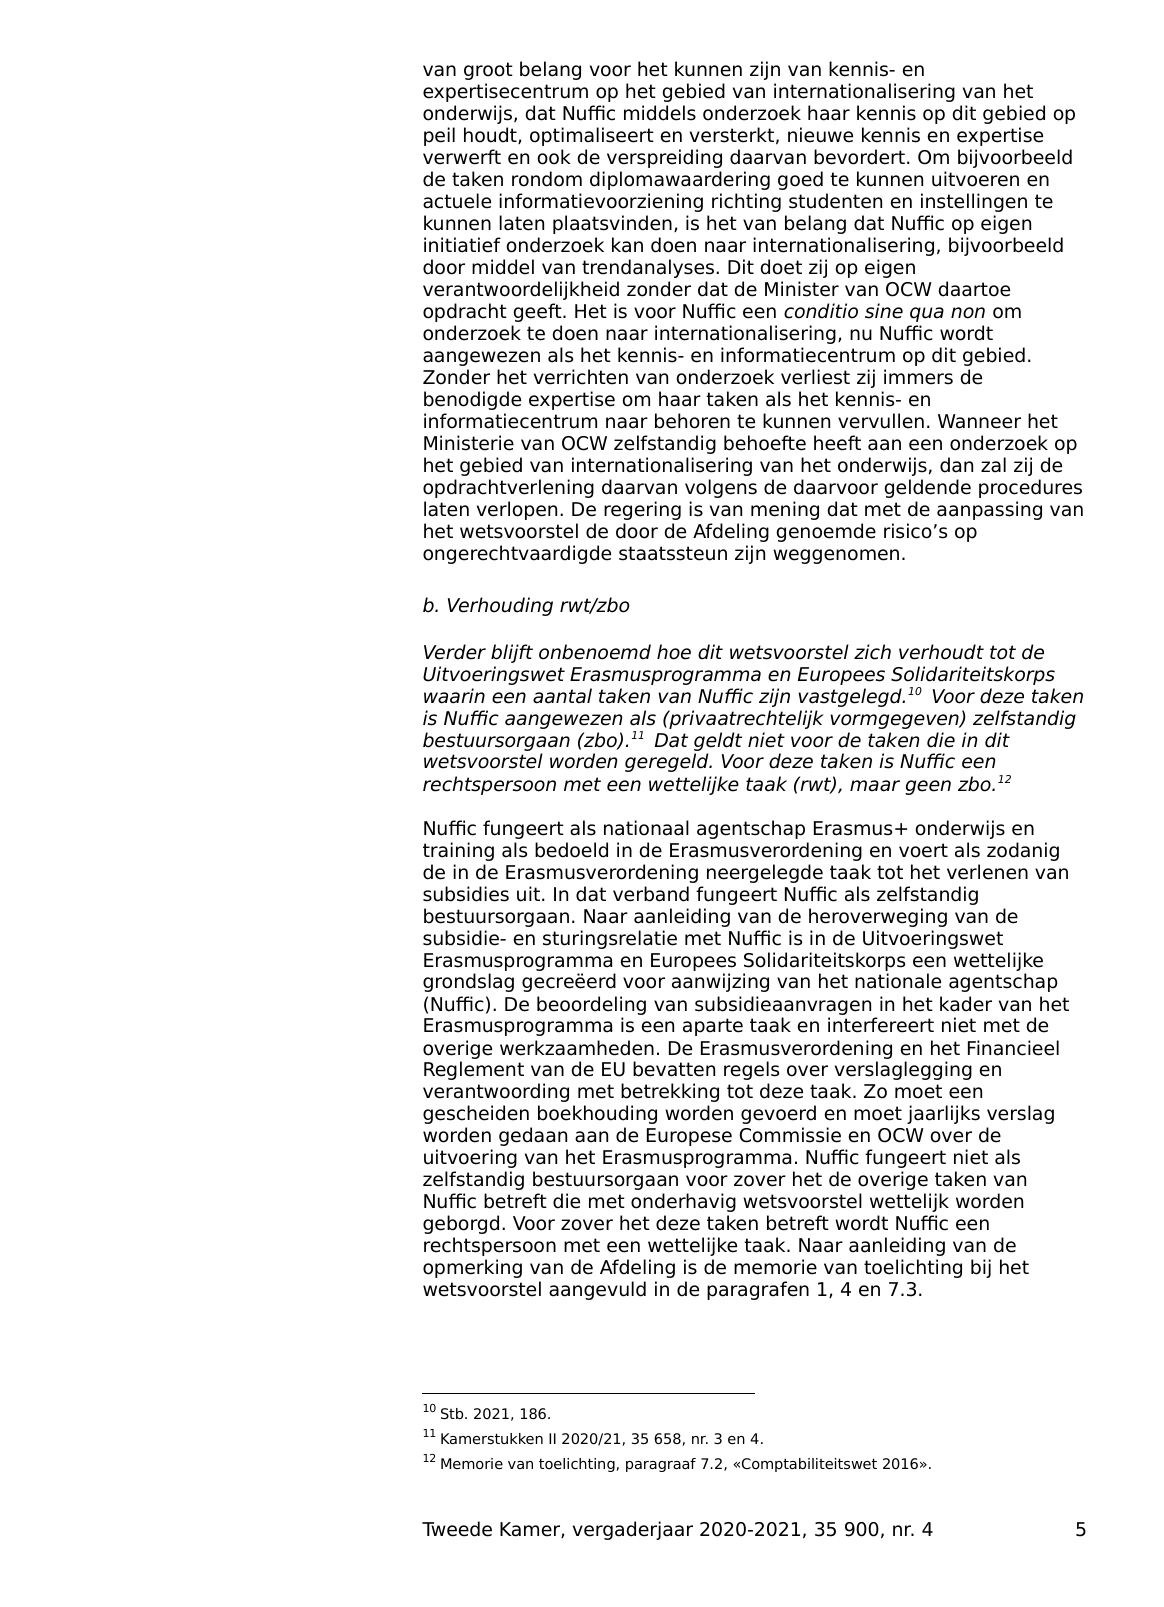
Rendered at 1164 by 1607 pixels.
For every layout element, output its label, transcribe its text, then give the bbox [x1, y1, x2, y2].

text Memorie van toelichting, paragraaf 7.2, «Comptabiliteitswet 2016». [422, 1452, 1087, 1474]
text Verder blijft onbenoemd hoe dit wetsvoorstel zich verhoudt tot de Uitvoeringswet Erasmusprogramma en Europees Solidariteitskorps waarin een aantal taken van Nuffic zijn vastgelegd. Voor deze taken is Nuffic aangewezen als (privaatrechtelijk vormgegeven) zelfstandig bestuursorgaan (zbo). Dat geldt niet voor de taken die in dit wetsvoorstel worden geregeld. Voor deze taken is Nuffic een rechtspersoon met een wettelijke taak (rwt), maar geen zbo. [422, 642, 1087, 795]
text Kamerstukken II 2020/21, 35 658, nr. 3 en 4. [422, 1427, 1087, 1449]
text Stb. 2021, 186. [422, 1402, 1087, 1424]
text van groot belang voor het kunnen zijn van kennis- en expertisecentrum op het gebied van internationalisering van het onderwijs, dat Nuffic middels onderzoek haar kennis op dit gebied op peil houdt, optimaliseert en versterkt, nieuwe kennis en expertise verwerft en ook de verspreiding daarvan bevordert. Om bijvoorbeeld de taken rondom diplomawaardering goed te kunnen uitvoeren en actuele informatievoorziening richting studenten en instellingen te kunnen laten plaatsvinden, is het van belang dat Nuffic op eigen initiatief onderzoek kan doen naar internationalisering, bijvoorbeeld door middel van trendanalyses. Dit doet zij op eigen verantwoordelijkheid zonder dat de Minister van OCW daartoe opdracht geeft. Het is voor Nuffic een conditio sine qua non om onderzoek te doen naar internationalisering, nu Nuffic wordt aangewezen als het kennis- en informatiecentrum op dit gebied. Zonder het verrichten van onderzoek verliest zij immers de benodigde expertise om haar taken als het kennis- en informatiecentrum naar behoren te kunnen vervullen. Wanneer het Ministerie van OCW zelfstandig behoefte heeft aan een onderzoek op het gebied van internationalisering van het onderwijs, dan zal zij de opdrachtverlening daarvan volgens de daarvoor geldende procedures laten verlopen. De regering is van mening dat met de aanpassing van het wetsvoorstel de door de Afdeling genoemde risico’s op ongerechtvaardigde staatssteun zijn weggenomen. [422, 59, 1087, 564]
text Nuffic fungeert als nationaal agentschap Erasmus+ onderwijs en training als bedoeld in de Erasmusverordening en voert als zodanig de in de Erasmusverordening neergelegde taak tot het verlenen van subsidies uit. In dat verband fungeert Nuffic als zelfstandig bestuursorgaan. Naar aanleiding van de heroverweging van de subsidie- en sturingsrelatie met Nuffic is in de Uitvoeringswet Erasmusprogramma en Europees Solidariteitskorps een wettelijke grondslag gecreëerd voor aanwijzing van het nationale agentschap (Nuffic). De beoordeling van subsidieaanvragen in het kader van het Erasmusprogramma is een aparte taak en interfereert niet met de overige werkzaamheden. De Erasmusverordening en het Financieel Reglement van de EU bevatten regels over verslaglegging en verantwoording met betrekking tot deze taak. Zo moet een gescheiden boekhouding worden gevoerd en moet jaarlijks verslag worden gedaan aan de Europese Commissie en OCW over de uitvoering van het Erasmusprogramma. Nuffic fungeert niet als zelfstandig bestuursorgaan voor zover het de overige taken van Nuffic betreft die met onderhavig wetsvoorstel wettelijk worden geborgd. Voor zover het deze taken betreft wordt Nuffic een rechtspersoon met een wettelijke taak. Naar aanleiding van de opmerking van de Afdeling is de memorie van toelichting bij het wetsvoorstel aangevuld in de paragrafen 1, 4 en 7.3. [422, 818, 1087, 1301]
subtitle b. Verhouding rwt/zbo [422, 594, 1087, 617]
